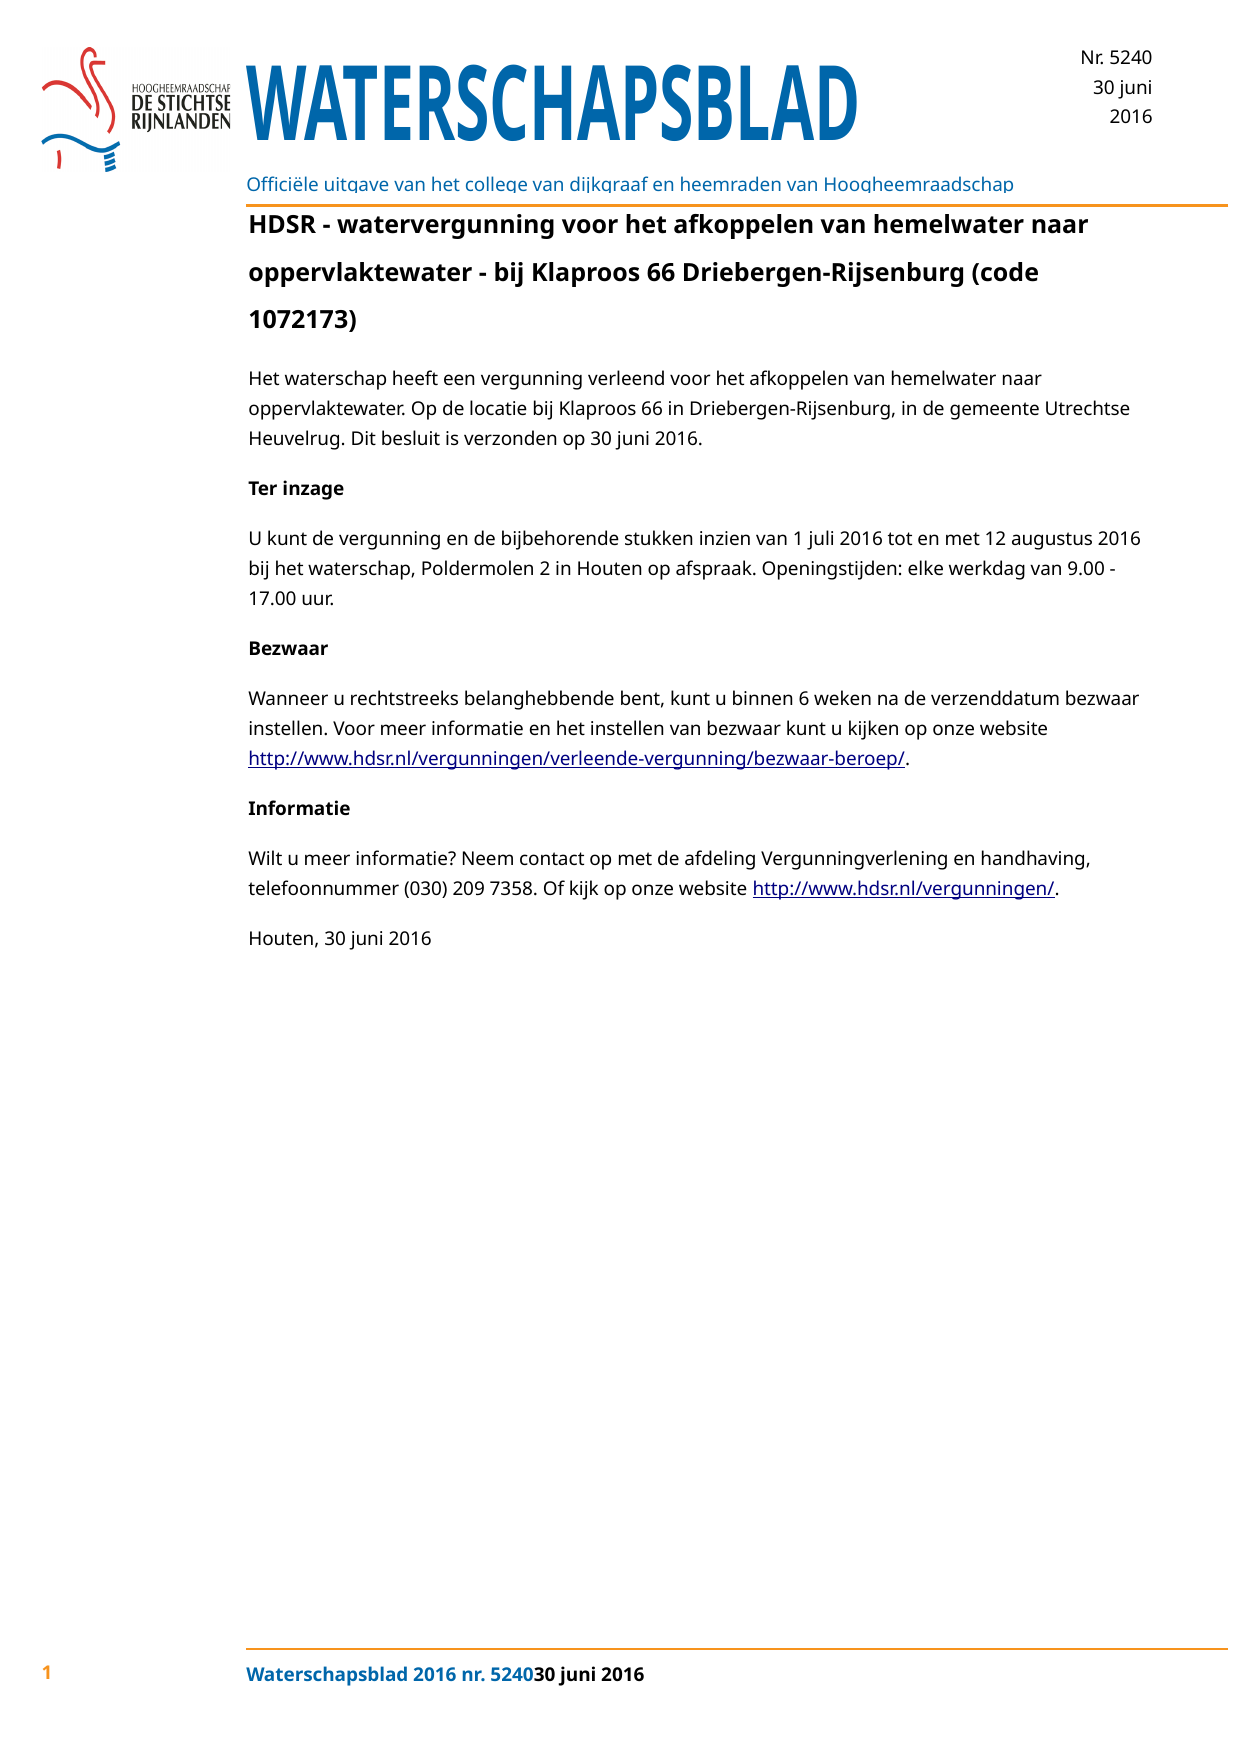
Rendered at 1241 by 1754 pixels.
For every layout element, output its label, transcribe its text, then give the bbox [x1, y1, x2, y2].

text Houten, 30 juni 2016 [248, 926, 1152, 951]
text Wilt u meer informatie? Neem contact op met de afdeling Vergunningverlening en handhaving, telefoonnummer (030) 209 7358. Of kijk op onze website http://www.hdsr.nl/vergunningen/. [248, 846, 1152, 901]
text Het waterschap heeft een vergunning verleend voor het afkoppelen van hemelwater naar oppervlaktewater. Op de locatie bij Klaproos 66 in Driebergen-Rijsenburg, in de gemeente Utrechtse Heuvelrug. Dit besluit is verzonden op 30 juni 2016. [248, 366, 1152, 450]
picture [41, 47, 231, 172]
text U kunt de vergunning en de bijbehorende stukken inzien van 1 juli 2016 tot en met 12 augustus 2016 bij het waterschap, Poldermolen 2 in Houten op afspraak. Openingstijden: elke werkdag van 9.00 - 17.00 uur. [248, 526, 1152, 610]
text Bezwaar [248, 635, 1152, 661]
text HDSR - watervergunning voor het afkoppelen van hemelwater naar oppervlaktewater - bij Klaproos 66 Driebergen-Rijsenburg (code 1072173) [248, 207, 1152, 336]
text Ter inzage [248, 475, 1152, 501]
text Informatie [248, 795, 1152, 821]
text Wanneer u rechtstreeks belanghebbende bent, kunt u binnen 6 weken na de verzenddatum bezwaar instellen. Voor meer informatie en het instellen van bezwaar kunt u kijken op onze website http://www.hdsr.nl/vergunningen/verleende-vergunning/bezwaar-beroep/. [248, 686, 1152, 770]
